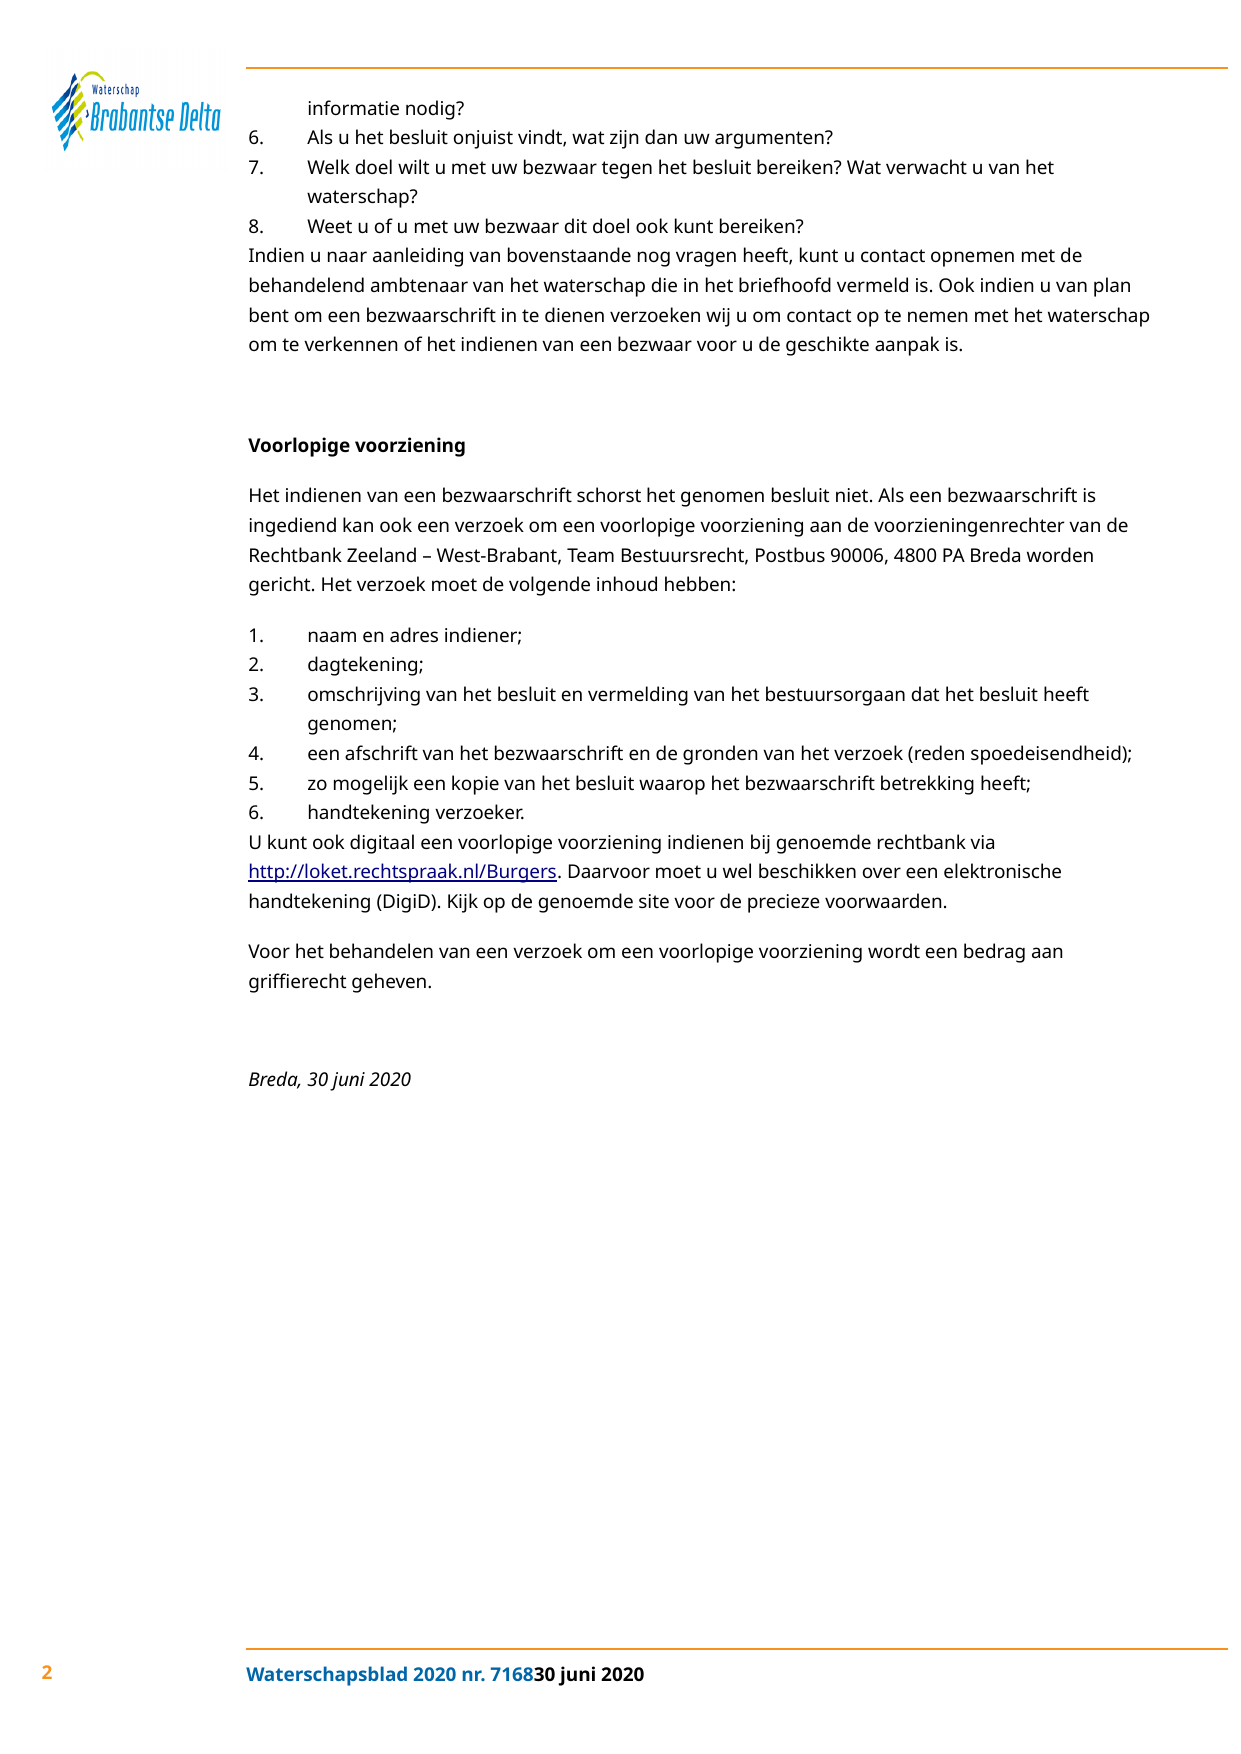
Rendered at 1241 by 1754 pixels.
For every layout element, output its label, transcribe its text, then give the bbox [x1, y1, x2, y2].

list Als u het besluit onjuist vindt, wat zijn dan uw argumenten? [248, 124, 1152, 150]
list Weet u of u met uw bezwaar dit doel ook kunt bereiken? [248, 213, 1152, 239]
list omschrijving van het besluit en vermelding van het bestuursorgaan dat het besluit heeft genomen; [248, 681, 1152, 736]
text Voor het behandelen van een verzoek om een voorlopige voorziening wordt een bedrag aan griffierecht geheven. [248, 938, 1152, 994]
list naam en adres indiener; [248, 622, 1152, 648]
list zo mogelijk een kopie van het besluit waarop het bezwaarschrift betrekking heeft; [248, 770, 1152, 796]
text Indien u naar aanleiding van bovenstaande nog vragen heeft, kunt u contact opnemen met de behandelend ambtenaar van het waterschap die in het briefhoofd vermeld is. Ook indien u van plan bent om een bezwaarschrift in te dienen verzoeken wij u om contact op te nemen met het waterschap om te verkennen of het indienen van een bezwaar voor u de geschikte aanpak is. [248, 243, 1152, 357]
picture [41, 47, 231, 172]
list informatie nodig? [248, 95, 1152, 121]
list dagtekening; [248, 651, 1152, 677]
text Breda, 30 juni 2020 [248, 1066, 1152, 1092]
list een afschrift van het bezwaarschrift en de gronden van het verzoek (reden spoedeisendheid); [248, 740, 1152, 766]
text Voorlopige voorziening [248, 432, 1152, 458]
list handtekening verzoeker. [248, 799, 1152, 825]
list Welk doel wilt u met uw bezwaar tegen het besluit bereiken? Wat verwacht u van het waterschap? [248, 154, 1152, 209]
text U kunt ook digitaal een voorlopige voorziening indienen bij genoemde rechtbank via http://loket.rechtspraak.nl/Burgers. Daarvoor moet u wel beschikken over een elektronische handtekening (DigiD). Kijk op de genoemde site voor de precieze voorwaarden. [248, 829, 1152, 914]
text Het indienen van een bezwaarschrift schorst het genomen besluit niet. Als een bezwaarschrift is ingediend kan ook een verzoek om een voorlopige voorziening aan de voorzieningenrechter van de Rechtbank Zeeland – West-Brabant, Team Bestuursrecht, Postbus 90006, 4800 PA Breda worden gericht. Het verzoek moet de volgende inhoud hebben: [248, 483, 1152, 597]
